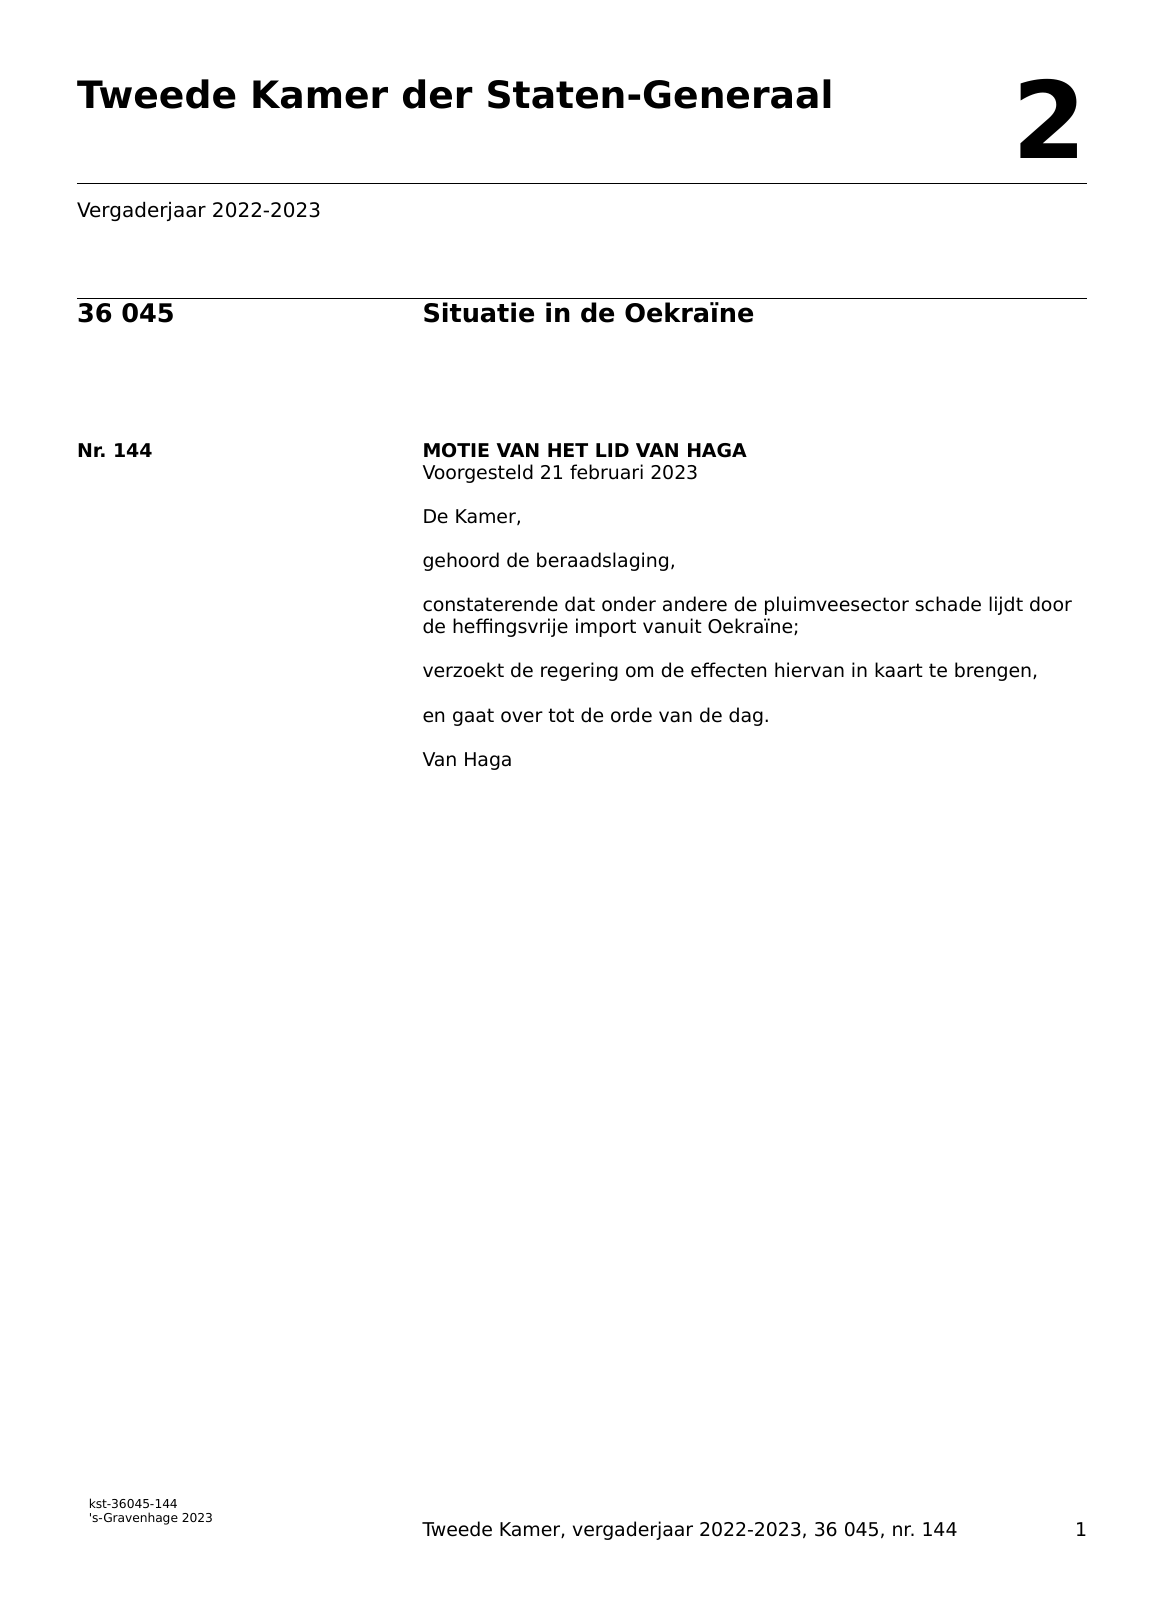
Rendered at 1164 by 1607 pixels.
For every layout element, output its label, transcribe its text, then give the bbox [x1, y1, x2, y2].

text constaterende dat onder andere de pluimveesector schade lijdt door de heffingsvrije import vanuit Oekraïne; [422, 594, 1087, 638]
table_header Tweede Kamer der Staten-Generaal [77, 59, 886, 183]
table_cell Vergaderjaar 2022-2023 [77, 184, 1087, 298]
text verzoekt de regering om de effecten hiervan in kaart te brengen, [422, 660, 1087, 682]
text 's-Gravenhage 2023 [88, 1511, 323, 1525]
text De Kamer, [422, 506, 1087, 528]
text en gaat over tot de orde van de dag. [422, 704, 1087, 726]
subtitle 36 045 Situatie in de Oekraïne [77, 299, 1087, 329]
table_header 2 [886, 59, 1087, 183]
text gehoord de beraadslaging, [422, 550, 1087, 572]
text Van Haga [422, 749, 1087, 771]
text kst-36045-144 [88, 1497, 323, 1511]
subtitle Nr. 144 MOTIE VAN HET LID VAN HAGA [77, 440, 1087, 462]
text Voorgesteld 21 februari 2023 [422, 462, 1087, 484]
